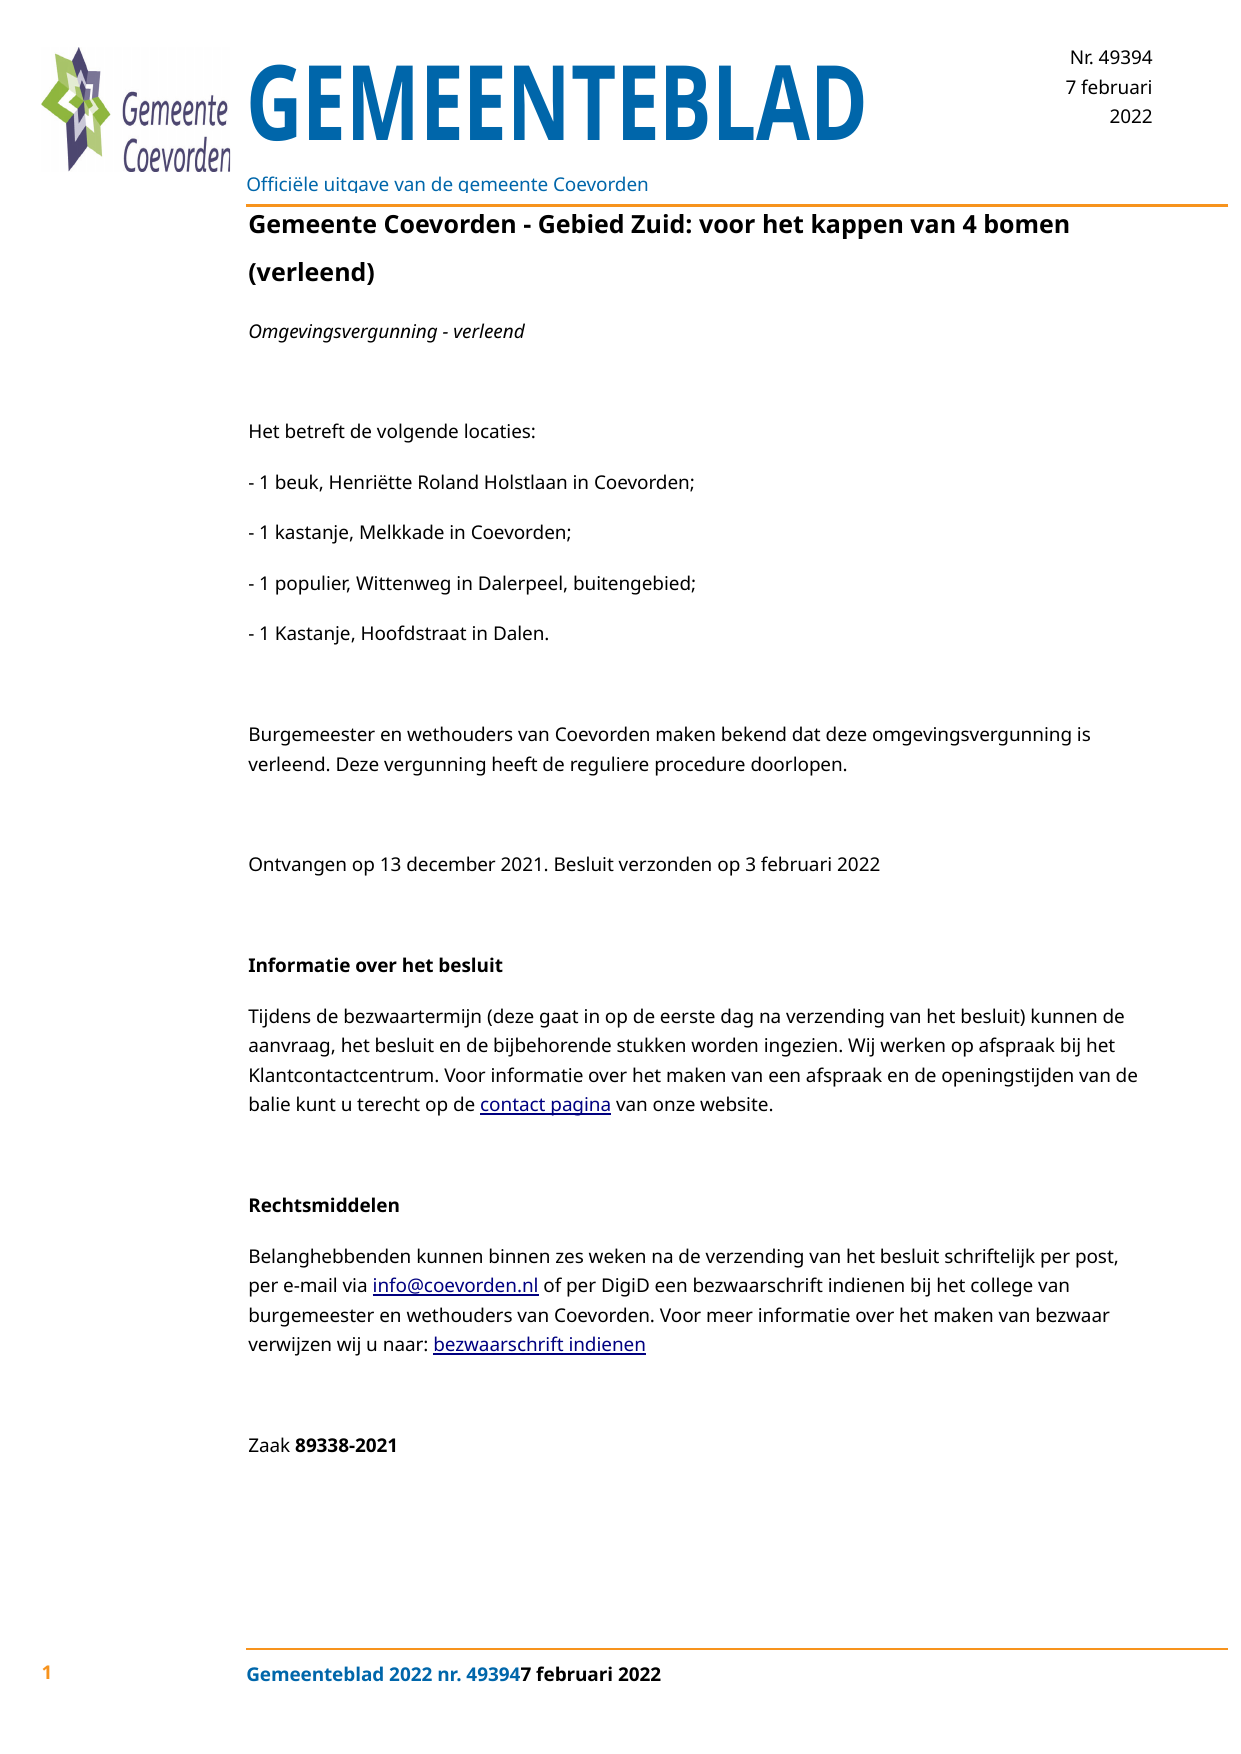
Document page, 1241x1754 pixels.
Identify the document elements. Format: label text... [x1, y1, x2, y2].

text Belanghebbenden kunnen binnen zes weken na de verzending van het besluit schriftelijk per post, per e-mail via info@coevorden.nl of per DigiD een bezwaarschrift indienen bij het college van burgemeester en wethouders van Coevorden. Voor meer informatie over het maken van bezwaar verwijzen wij u naar: bezwaarschrift indienen [248, 1243, 1152, 1357]
text Informatie over het besluit [248, 952, 1152, 978]
text Rechtsmiddelen [248, 1192, 1152, 1218]
text - 1 Kastanje, Hoofdstraat in Dalen. [248, 620, 1152, 646]
text Tijdens de bezwaartermijn (deze gaat in op de eerste dag na verzending van het besluit) kunnen de aanvraag, het besluit en de bijbehorende stukken worden ingezien. Wij werken op afspraak bij het Klantcontactcentrum. Voor informatie over het maken van een afspraak en de openingstijden van de balie kunt u terecht op de contact pagina van onze website. [248, 1003, 1152, 1117]
text Burgemeester en wethouders van Coevorden maken bekend dat deze omgevingsvergunning is verleend. Deze vergunning heeft de reguliere procedure doorlopen. [248, 721, 1152, 777]
text Gemeente Coevorden - Gebied Zuid: voor het kappen van 4 bomen (verleend) [248, 207, 1152, 288]
text Het betreft de volgende locaties: [248, 419, 1152, 444]
text - 1 populier, Wittenweg in Dalerpeel, buitengebied; [248, 570, 1152, 596]
picture [41, 47, 231, 172]
text - 1 beuk, Henriëtte Roland Holstlaan in Coevorden; [248, 469, 1152, 495]
text Omgevingsvergunning - verleend [248, 318, 1152, 344]
text Ontvangen op 13 december 2021. Besluit verzonden op 3 februari 2022 [248, 852, 1152, 877]
text Zaak 89338-2021 [248, 1432, 1152, 1458]
text - 1 kastanje, Melkkade in Coevorden; [248, 519, 1152, 545]
